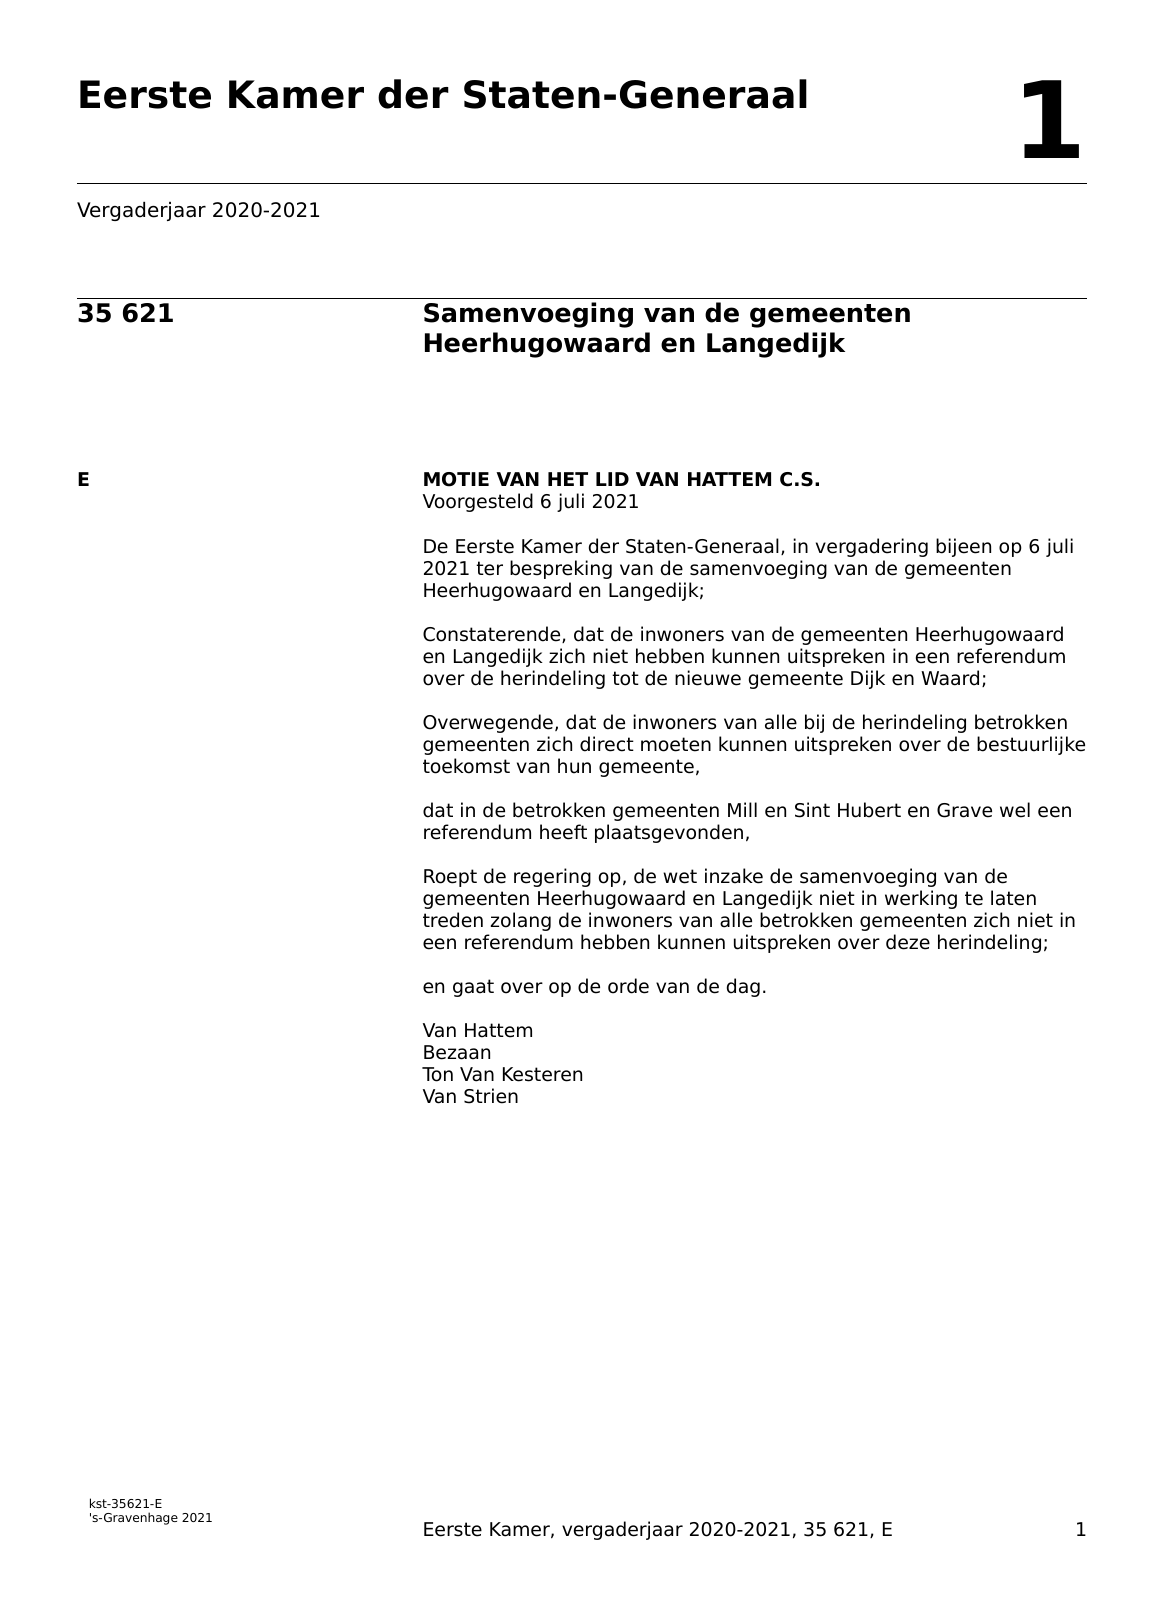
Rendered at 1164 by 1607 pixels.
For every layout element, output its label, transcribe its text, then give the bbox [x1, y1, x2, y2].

table_cell Vergaderjaar 2020-2021 [77, 184, 1087, 298]
text Ton Van Kesteren [422, 1064, 1087, 1086]
text kst-35621-E [88, 1497, 323, 1511]
text dat in de betrokken gemeenten Mill en Sint Hubert en Grave wel een referendum heeft plaatsgevonden, [422, 800, 1087, 844]
text Bezaan [422, 1042, 1087, 1064]
subtitle 35 621 Samenvoeging van de gemeenten Heerhugowaard en Langedijk [77, 299, 1087, 358]
text Constaterende, dat de inwoners van de gemeenten Heerhugowaard en Langedijk zich niet hebben kunnen uitspreken in een referendum over de herindeling tot de nieuwe gemeente Dijk en Waard; [422, 624, 1087, 689]
text 's-Gravenhage 2021 [88, 1511, 323, 1525]
text Van Hattem [422, 1020, 1087, 1042]
table_header Eerste Kamer der Staten-Generaal [77, 59, 886, 183]
text Roept de regering op, de wet inzake de samenvoeging van de gemeenten Heerhugowaard en Langedijk niet in werking te laten treden zolang de inwoners van alle betrokken gemeenten zich niet in een referendum hebben kunnen uitspreken over deze herindeling; [422, 866, 1087, 954]
text De Eerste Kamer der Staten-Generaal, in vergadering bijeen op 6 juli 2021 ter bespreking van de samenvoeging van de gemeenten Heerhugowaard en Langedijk; [422, 536, 1087, 601]
table_header 1 [886, 59, 1087, 183]
text en gaat over op de orde van de dag. [422, 976, 1087, 998]
text Van Strien [422, 1086, 1087, 1108]
text Overwegende, dat de inwoners van alle bij de herindeling betrokken gemeenten zich direct moeten kunnen uitspreken over de bestuurlijke toekomst van hun gemeente, [422, 712, 1087, 778]
text Voorgesteld 6 juli 2021 [422, 491, 1087, 513]
subtitle E MOTIE VAN HET LID VAN HATTEM C.S. [77, 469, 1087, 491]
